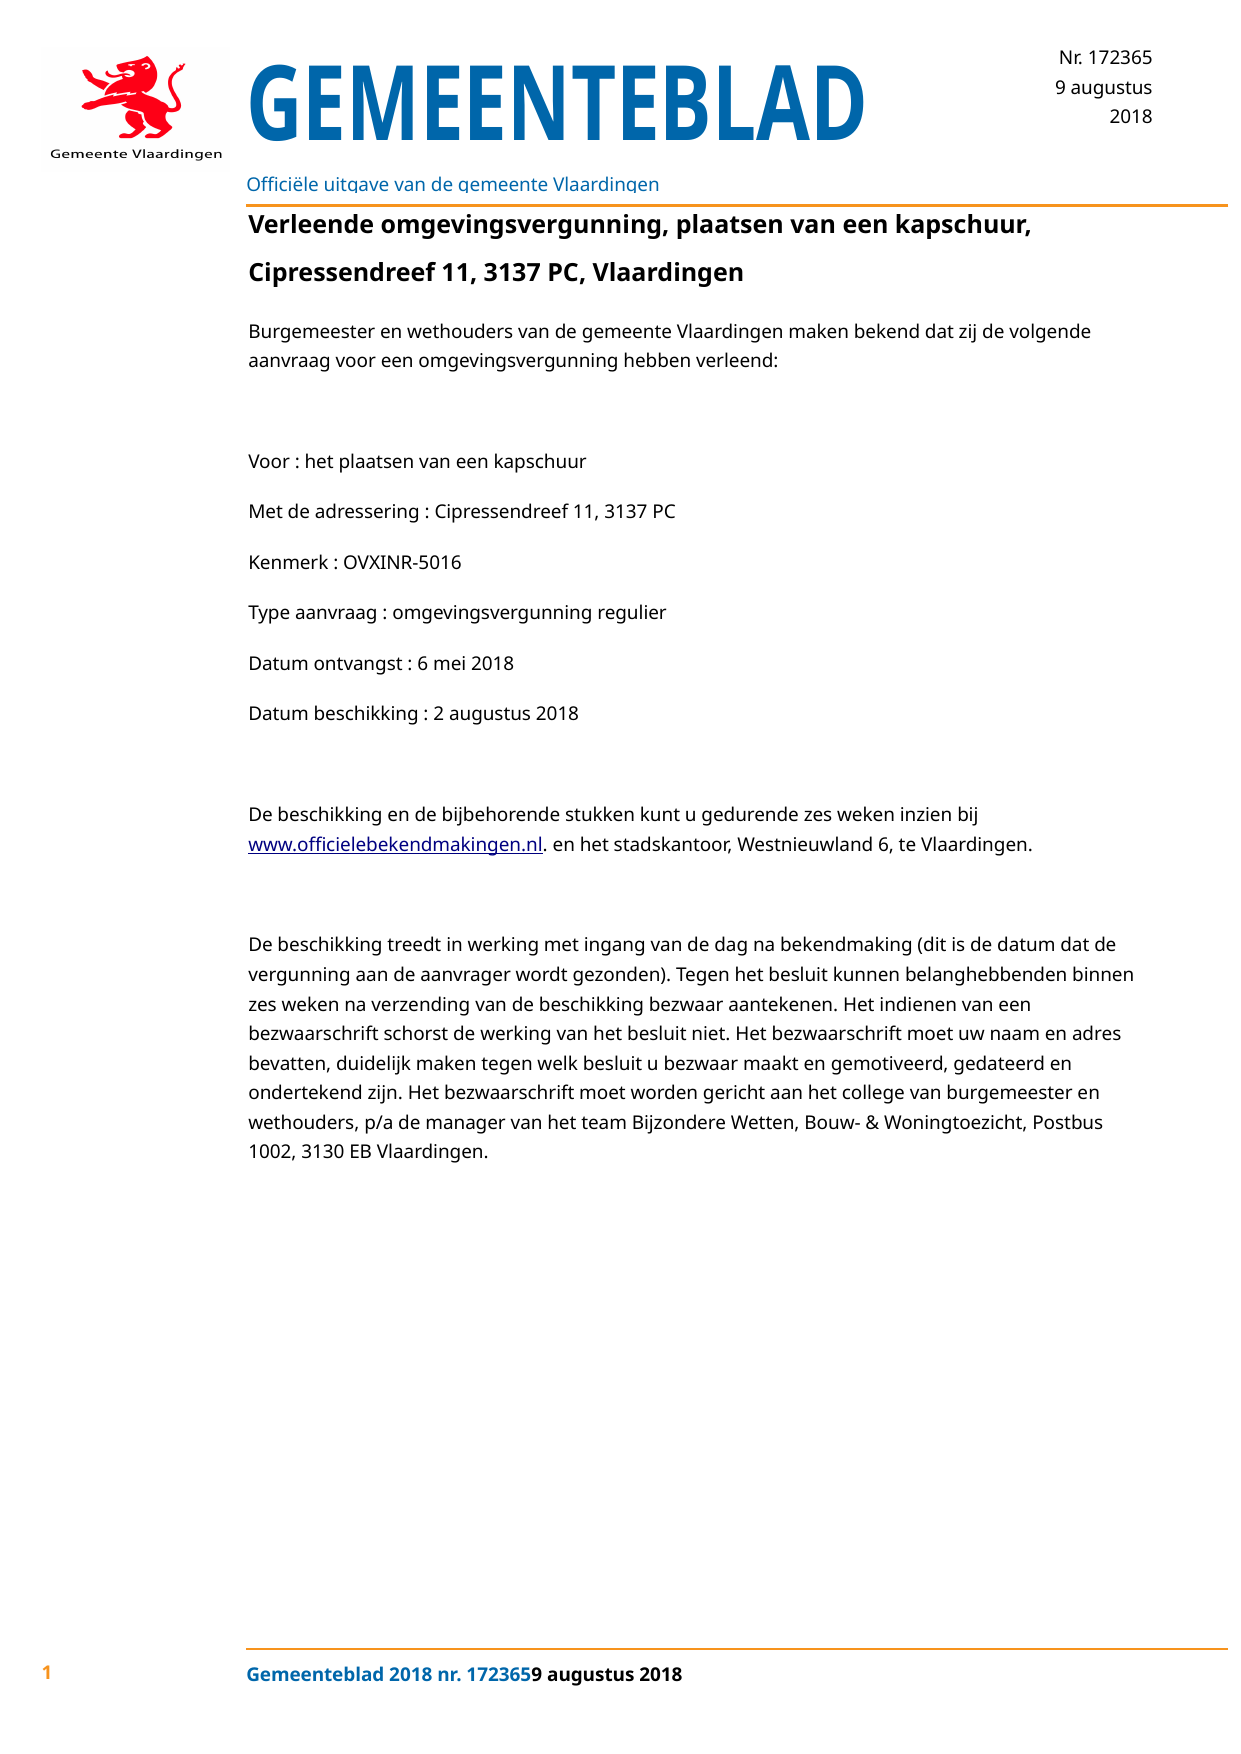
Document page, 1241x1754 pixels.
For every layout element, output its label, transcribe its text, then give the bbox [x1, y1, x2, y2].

text Type aanvraag : omgevingsvergunning regulier [248, 599, 1152, 625]
text De beschikking en de bijbehorende stukken kunt u gedurende zes weken inzien bij www.officielebekendmakingen.nl. en het stadskantoor, Westnieuwland 6, te Vlaardingen. [248, 801, 1152, 857]
text Kenmerk : OVXINR-5016 [248, 549, 1152, 575]
text Met de adressering : Cipressendreef 11, 3137 PC [248, 499, 1152, 524]
text Verleende omgevingsvergunning, plaatsen van een kapschuur, Cipressendreef 11, 3137 PC, Vlaardingen [248, 207, 1152, 288]
text De beschikking treedt in werking met ingang van de dag na bekendmaking (dit is de datum dat de vergunning aan de aanvrager wordt gezonden). Tegen het besluit kunnen belanghebbenden binnen zes weken na verzending van de beschikking bezwaar aantekenen. Het indienen van een bezwaarschrift schorst de werking van het besluit niet. Het bezwaarschrift moet uw naam en adres bevatten, duidelijk maken tegen welk besluit u bezwaar maakt en gemotiveerd, gedateerd en ondertekend zijn. Het bezwaarschrift moet worden gericht aan het college van burgemeester en wethouders, p/a de manager van het team Bijzondere Wetten, Bouw- & Woningtoezicht, Postbus 1002, 3130 EB Vlaardingen. [248, 932, 1152, 1164]
text Voor : het plaatsen van een kapschuur [248, 448, 1152, 474]
picture [41, 47, 231, 172]
text Datum beschikking : 2 augustus 2018 [248, 700, 1152, 726]
text Burgemeester en wethouders van de gemeente Vlaardingen maken bekend dat zij de volgende aanvraag voor een omgevingsvergunning hebben verleend: [248, 318, 1152, 373]
text Datum ontvangst : 6 mei 2018 [248, 650, 1152, 676]
